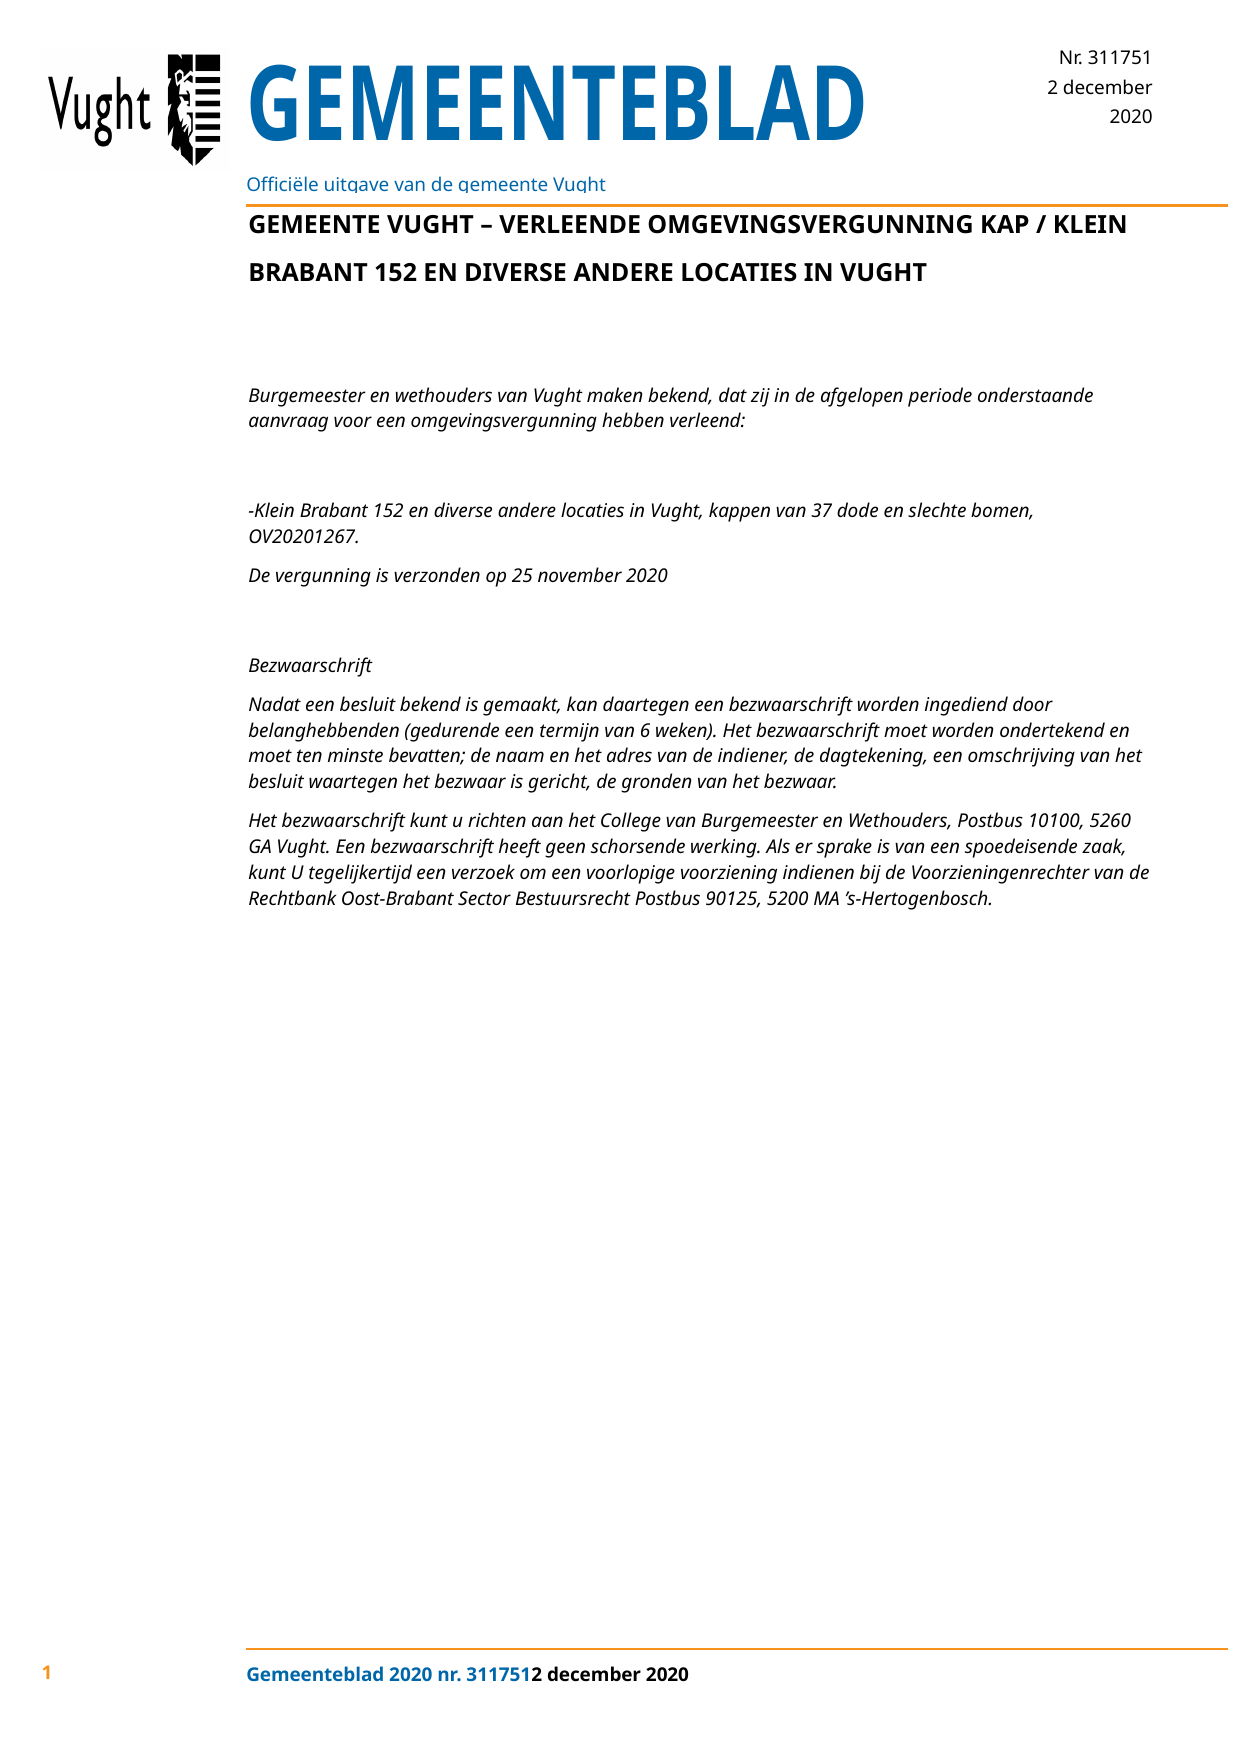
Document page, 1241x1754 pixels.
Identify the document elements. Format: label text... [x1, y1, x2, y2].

text Nadat een besluit bekend is gemaakt, kan daartegen een bezwaarschrift worden ingediend door belanghebbenden (gedurende een termijn van 6 weken). Het bezwaarschrift moet worden ondertekend en moet ten minste bevatten; de naam en het adres van de indiener, de dagtekening, een omschrijving van het besluit waartegen het bezwaar is gericht, de gronden van het bezwaar. [248, 691, 1152, 794]
text Burgemeester en wethouders van Vught maken bekend, dat zij in de afgelopen periode onderstaande aanvraag voor een omgevingsvergunning hebben verleend: [248, 382, 1152, 433]
text -Klein Brabant 152 en diverse andere locaties in Vught, kappen van 37 dode en slechte bomen, OV20201267. [248, 497, 1152, 549]
text GEMEENTE VUGHT – VERLEENDE OMGEVINGSVERGUNNING KAP / KLEIN BRABANT 152 EN DIVERSE ANDERE LOCATIES IN VUGHT [248, 207, 1152, 288]
text De vergunning is verzonden op 25 november 2020 [248, 562, 1152, 588]
picture [41, 47, 231, 172]
text Bezwaarschrift [248, 652, 1152, 678]
text Het bezwaarschrift kunt u richten aan het College van Burgemeester en Wethouders, Postbus 10100, 5260 GA Vught. Een bezwaarschrift heeft geen schorsende werking. Als er sprake is van een spoedeisende zaak, kunt U tegelijkertijd een verzoek om een voorlopige voorziening indienen bij de Voorzieningenrechter van de Rechtbank Oost-Brabant Sector Bestuursrecht Postbus 90125, 5200 MA ’s-Hertogenbosch. [248, 808, 1152, 911]
